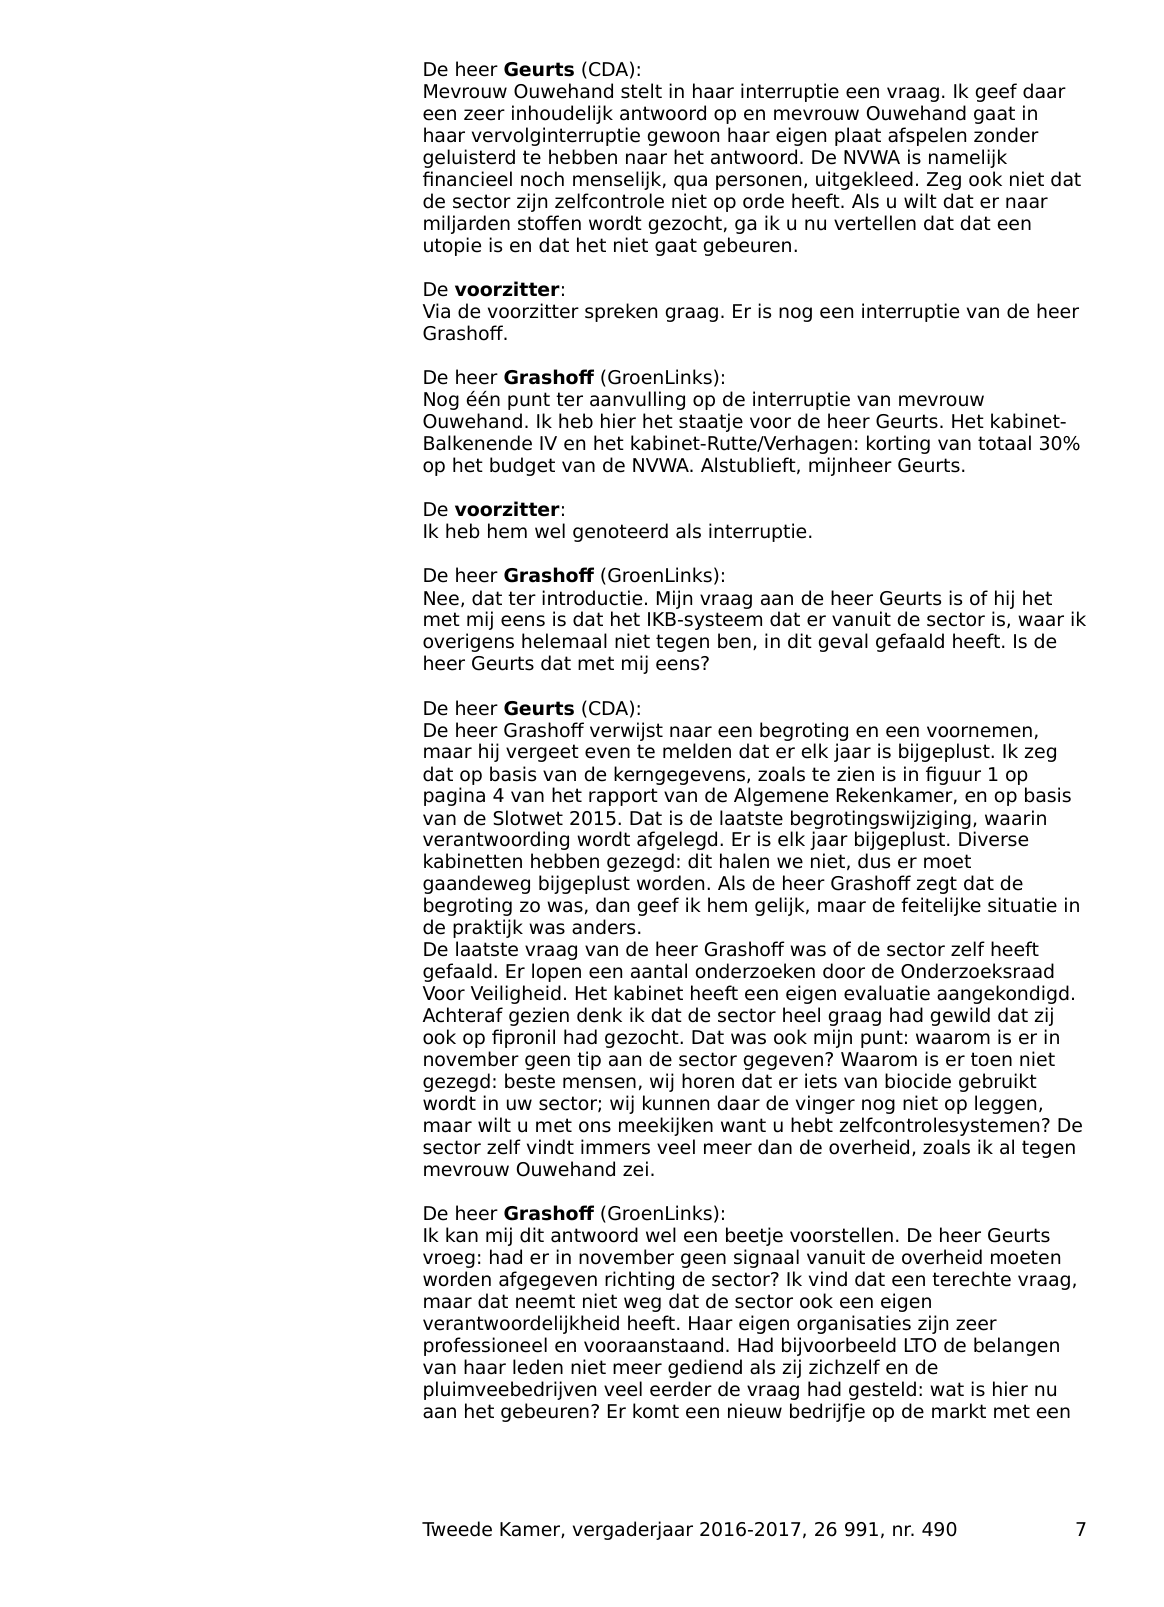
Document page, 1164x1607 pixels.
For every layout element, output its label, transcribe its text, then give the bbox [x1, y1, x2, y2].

text Nog één punt ter aanvulling op de interruptie van mevrouw Ouwehand. Ik heb hier het staatje voor de heer Geurts. Het kabinet-Balkenende IV en het kabinet-Rutte/Verhagen: korting van totaal 30% op het budget van de NVWA. Alstublieft, mijnheer Geurts. [422, 389, 1087, 477]
text De laatste vraag van de heer Grashoff was of de sector zelf heeft gefaald. Er lopen een aantal onderzoeken door de Onderzoeksraad Voor Veiligheid. Het kabinet heeft een eigen evaluatie aangekondigd. Achteraf gezien denk ik dat de sector heel graag had gewild dat zij ook op fipronil had gezocht. Dat was ook mijn punt: waarom is er in november geen tip aan de sector gegeven? Waarom is er toen niet gezegd: beste mensen, wij horen dat er iets van biocide gebruikt wordt in uw sector; wij kunnen daar de vinger nog niet op leggen, maar wilt u met ons meekijken want u hebt zelfcontrolesystemen? De sector zelf vindt immers veel meer dan de overheid, zoals ik al tegen mevrouw Ouwehand zei. [422, 939, 1087, 1181]
text Mevrouw Ouwehand stelt in haar interruptie een vraag. Ik geef daar een zeer inhoudelijk antwoord op en mevrouw Ouwehand gaat in haar vervolginterruptie gewoon haar eigen plaat afspelen zonder geluisterd te hebben naar het antwoord. De NVWA is namelijk financieel noch menselijk, qua personen, uitgekleed. Zeg ook niet dat de sector zijn zelfcontrole niet op orde heeft. Als u wilt dat er naar miljarden stoffen wordt gezocht, ga ik u nu vertellen dat dat een utopie is en dat het niet gaat gebeuren. [422, 81, 1087, 257]
text De heer Grashoff (GroenLinks): [422, 367, 1087, 389]
text Via de voorzitter spreken graag. Er is nog een interruptie van de heer Grashoff. [422, 301, 1087, 345]
text Ik kan mij dit antwoord wel een beetje voorstellen. De heer Geurts vroeg: had er in november geen signaal vanuit de overheid moeten worden afgegeven richting de sector? Ik vind dat een terechte vraag, maar dat neemt niet weg dat de sector ook een eigen verantwoordelijkheid heeft. Haar eigen organisaties zijn zeer professioneel en vooraanstaand. Had bijvoorbeeld LTO de belangen van haar leden niet meer gediend als zij zichzelf en de pluimveebedrijven veel eerder de vraag had gesteld: wat is hier nu aan het gebeuren? Er komt een nieuw bedrijfje op de markt met een [422, 1225, 1087, 1423]
text De voorzitter: [422, 279, 1087, 301]
text Ik heb hem wel genoteerd als interruptie. [422, 521, 1087, 543]
text Nee, dat ter introductie. Mijn vraag aan de heer Geurts is of hij het met mij eens is dat het IKB-systeem dat er vanuit de sector is, waar ik overigens helemaal niet tegen ben, in dit geval gefaald heeft. Is de heer Geurts dat met mij eens? [422, 587, 1087, 675]
text De voorzitter: [422, 499, 1087, 521]
text De heer Geurts (CDA): [422, 697, 1087, 719]
text De heer Grashoff (GroenLinks): [422, 565, 1087, 587]
text De heer Geurts (CDA): [422, 59, 1087, 81]
text De heer Grashoff (GroenLinks): [422, 1203, 1087, 1225]
text De heer Grashoff verwijst naar een begroting en een voornemen, maar hij vergeet even te melden dat er elk jaar is bijgeplust. Ik zeg dat op basis van de kerngegevens, zoals te zien is in figuur 1 op pagina 4 van het rapport van de Algemene Rekenkamer, en op basis van de Slotwet 2015. Dat is de laatste begrotingswijziging, waarin verantwoording wordt afgelegd. Er is elk jaar bijgeplust. Diverse kabinetten hebben gezegd: dit halen we niet, dus er moet gaandeweg bijgeplust worden. Als de heer Grashoff zegt dat de begroting zo was, dan geef ik hem gelijk, maar de feitelijke situatie in de praktijk was anders. [422, 719, 1087, 939]
